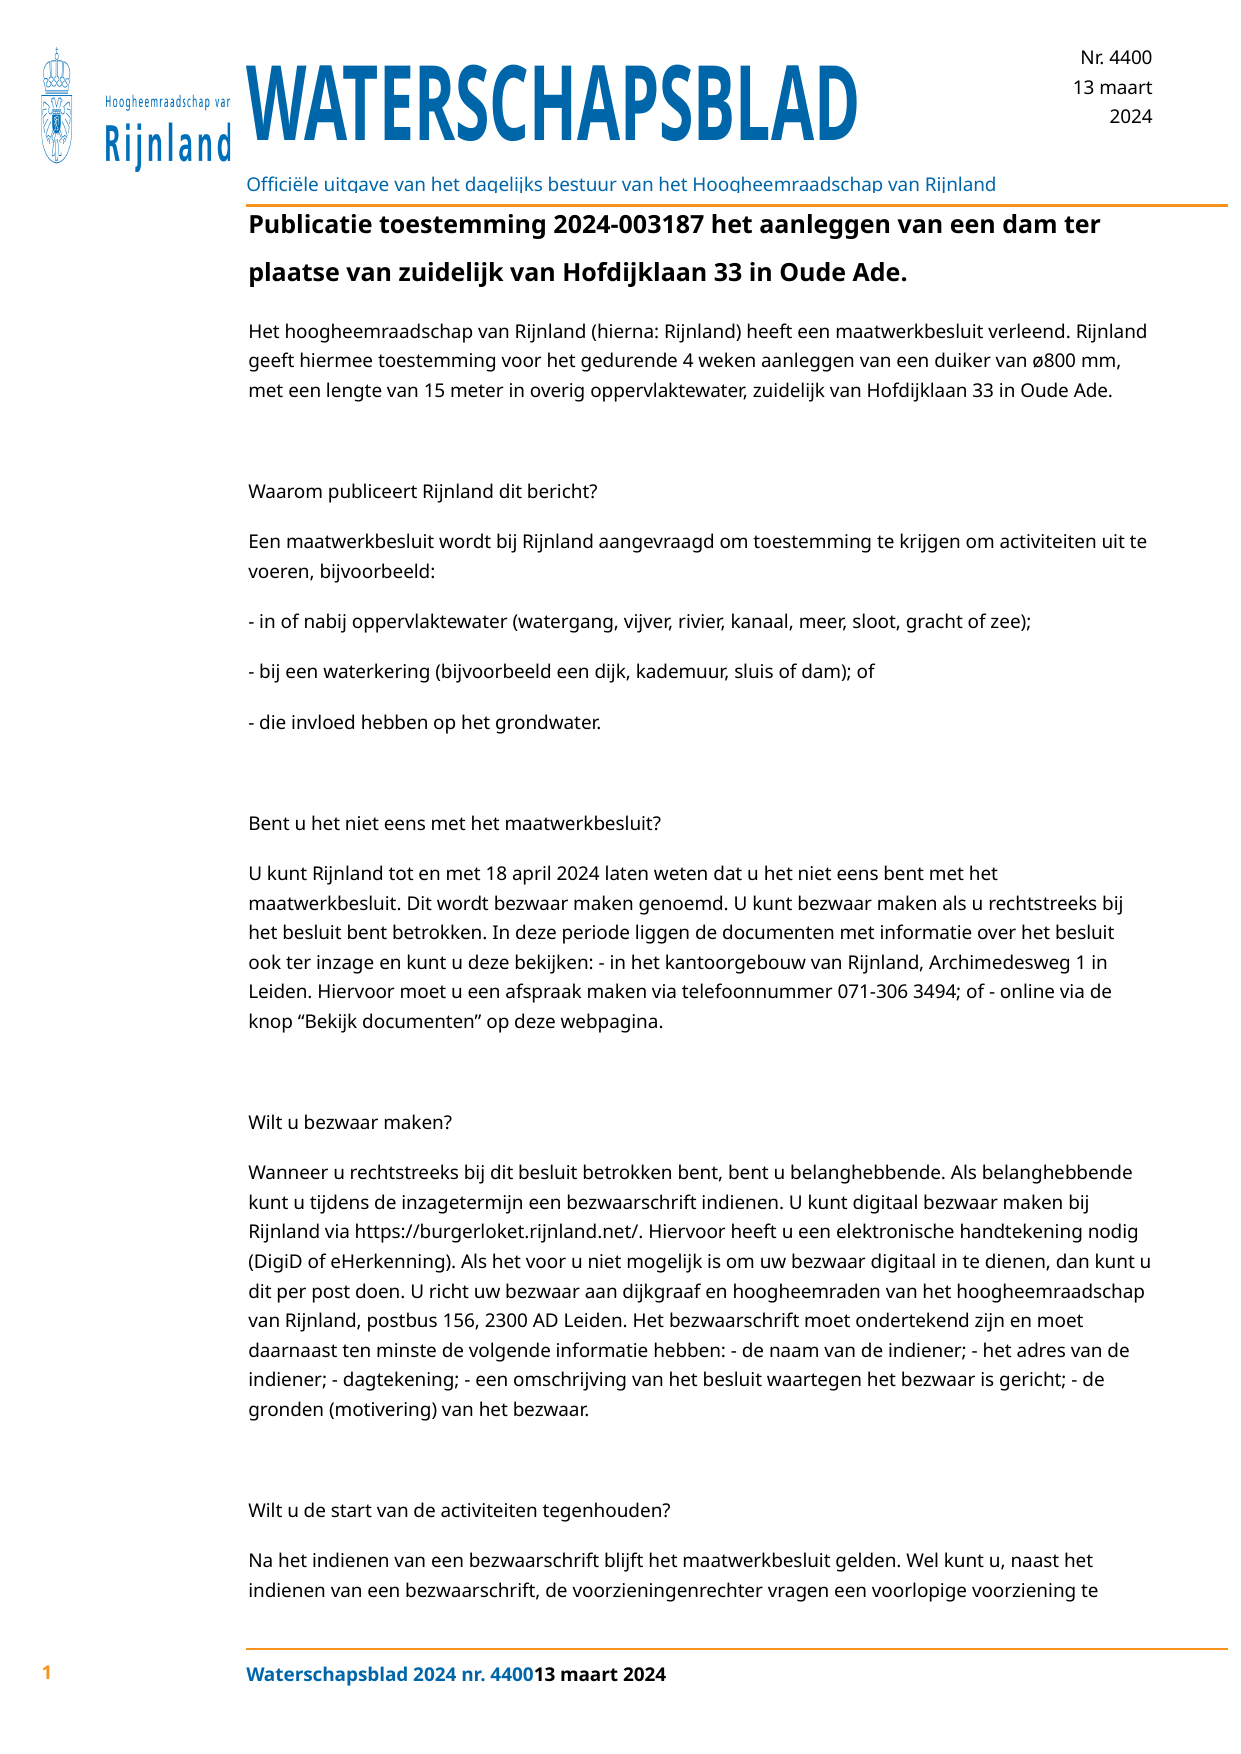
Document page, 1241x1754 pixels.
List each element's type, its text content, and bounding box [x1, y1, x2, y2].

text - bij een waterkering (bijvoorbeeld een dijk, kademuur, sluis of dam); of [248, 659, 1152, 684]
text - in of nabij oppervlaktewater (watergang, vijver, rivier, kanaal, meer, sloot, gracht of zee); [248, 608, 1152, 634]
text - die invloed hebben op het grondwater. [248, 709, 1152, 735]
text Wanneer u rechtstreeks bij dit besluit betrokken bent, bent u belanghebbende. Als belanghebbende kunt u tijdens de inzagetermijn een bezwaarschrift indienen. U kunt digitaal bezwaar maken bij Rijnland via https://burgerloket.rijnland.net/. Hiervoor heeft u een elektronische handtekening nodig (DigiD of eHerkenning). Als het voor u niet mogelijk is om uw bezwaar digitaal in te dienen, dan kunt u dit per post doen. U richt uw bezwaar aan dijkgraaf en hoogheemraden van het hoogheemraadschap van Rijnland, postbus 156, 2300 AD Leiden. Het bezwaarschrift moet ondertekend zijn en moet daarnaast ten minste de volgende informatie hebben: - de naam van de indiener; - het adres van de indiener; - dagtekening; - een omschrijving van het besluit waartegen het bezwaar is gericht; - de gronden (motivering) van het bezwaar. [248, 1159, 1152, 1422]
text Een maatwerkbesluit wordt bij Rijnland aangevraagd om toestemming te krijgen om activiteiten uit te voeren, bijvoorbeeld: [248, 528, 1152, 584]
text Het hoogheemraadschap van Rijnland (hierna: Rijnland) heeft een maatwerkbesluit verleend. Rijnland geeft hiermee toestemming voor het gedurende 4 weken aanleggen van een duiker van ø800 mm, met een lengte van 15 meter in overig oppervlaktewater, zuidelijk van Hofdijklaan 33 in Oude Ade. [248, 318, 1152, 403]
picture [41, 47, 231, 172]
text Wilt u bezwaar maken? [248, 1109, 1152, 1135]
text Bent u het niet eens met het maatwerkbesluit? [248, 810, 1152, 836]
text Wilt u de start van de activiteiten tegenhouden? [248, 1497, 1152, 1523]
text Na het indienen van een bezwaarschrift blijft het maatwerkbesluit gelden. Wel kunt u, naast het indienen van een bezwaarschrift, de voorzieningenrechter vragen een voorlopige voorziening te [248, 1547, 1152, 1603]
text Publicatie toestemming 2024-003187 het aanleggen van een dam ter plaatse van zuidelijk van Hofdijklaan 33 in Oude Ade. [248, 207, 1152, 288]
text Waarom publiceert Rijnland dit bericht? [248, 478, 1152, 504]
text U kunt Rijnland tot en met 18 april 2024 laten weten dat u het niet eens bent met het maatwerkbesluit. Dit wordt bezwaar maken genoemd. U kunt bezwaar maken als u rechtstreeks bij het besluit bent betrokken. In deze periode liggen de documenten met informatie over het besluit ook ter inzage en kunt u deze bekijken: - in het kantoorgebouw van Rijnland, Archimedesweg 1 in Leiden. Hiervoor moet u een afspraak maken via telefoonnummer 071-306 3494; of - online via de knop “Bekijk documenten” op deze webpagina. [248, 860, 1152, 1034]
